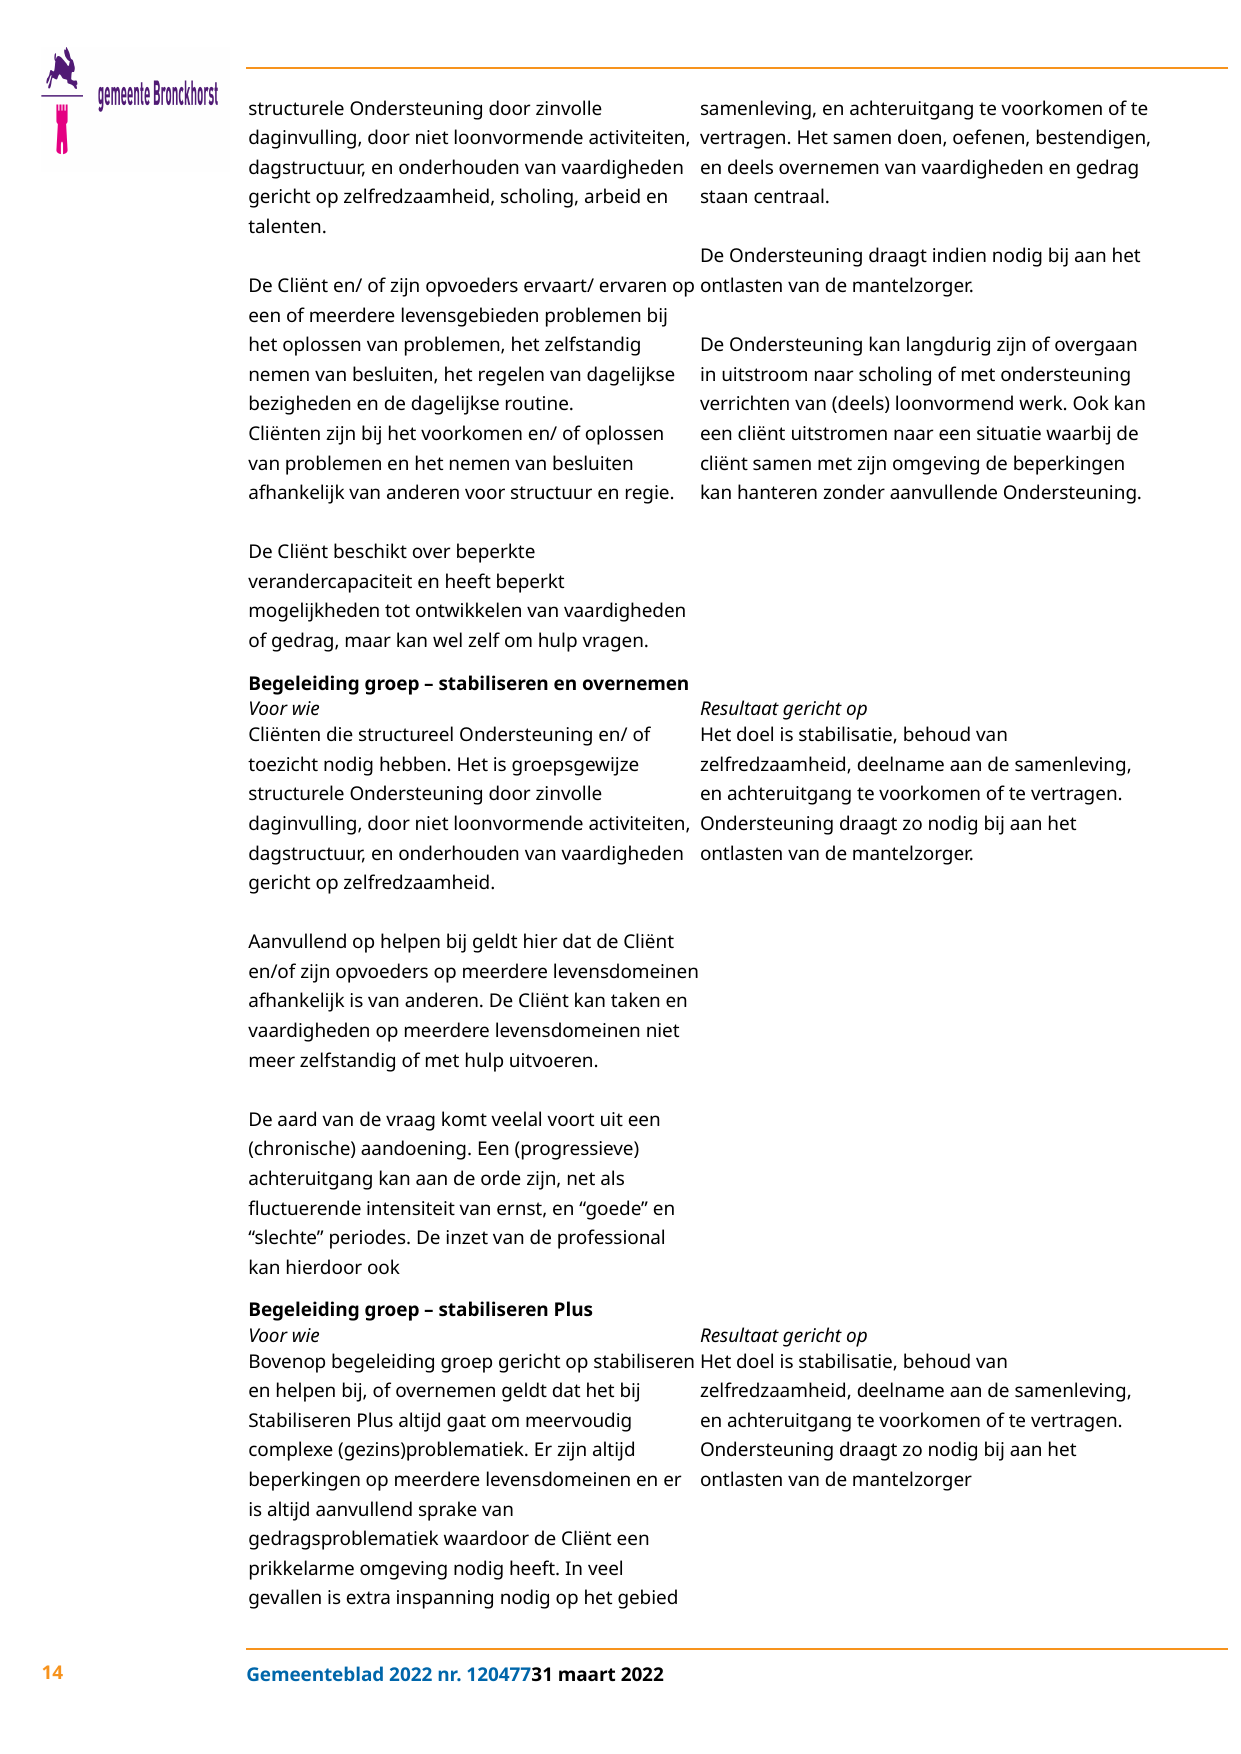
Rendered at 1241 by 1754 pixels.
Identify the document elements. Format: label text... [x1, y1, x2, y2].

table_cell Het doel is stabilisatie, behoud van zelfredzaamheid, deelname aan de samenleving, en achteruitgang te voorkomen of te vertragen. Ondersteuning draagt zo nodig bij aan het ontlasten van de mantelzorger [700, 1348, 1152, 1610]
text Begeleiding groep – stabiliseren en overnemen [248, 670, 1152, 696]
table_header Resultaat gericht op [700, 1322, 1152, 1348]
table_header Voor wie [248, 696, 700, 721]
text Begeleiding groep – stabiliseren Plus [248, 1296, 1152, 1322]
table_cell Het doel is stabilisatie, behoud van zelfredzaamheid, deelname aan de samenleving, en achteruitgang te voorkomen of te vertragen. Ondersteuning draagt zo nodig bij aan het ontlasten van de mantelzorger. [700, 721, 1152, 1279]
table_header Resultaat gericht op [700, 696, 1152, 721]
table_cell Bovenop begeleiding groep gericht op stabiliseren en helpen bij, of overnemen geldt dat het bij Stabiliseren Plus altijd gaat om meervoudig complexe (gezins)problematiek. Er zijn altijd beperkingen op meerdere levensdomeinen en er is altijd aanvullend sprake van gedragsproblematiek waardoor de Cliënt een prikkelarme omgeving nodig heeft. In veel gevallen is extra inspanning nodig op het gebied [248, 1348, 700, 1610]
picture [41, 47, 231, 172]
table_cell structurele Ondersteuning door zinvolle daginvulling, door niet loonvormende activiteiten, dagstructuur, en onderhouden van vaardigheden gericht op zelfredzaamheid, scholing, arbeid en talenten. De Cliënt en/ of zijn opvoeders ervaart/ ervaren op een of meerdere levensgebieden problemen bij het oplossen van problemen, het zelfstandig nemen van besluiten, het regelen van dagelijkse bezigheden en de dagelijkse routine. Cliënten zijn bij het voorkomen en/ of oplossen van problemen en het nemen van besluiten afhankelijk van anderen voor structuur en regie. De Cliënt beschikt over beperkte verandercapaciteit en heeft beperkt mogelijkheden tot ontwikkelen van vaardigheden of gedrag, maar kan wel zelf om hulp vragen. [248, 95, 700, 653]
table_header Voor wie [248, 1322, 700, 1348]
table_cell samenleving, en achteruitgang te voorkomen of te vertragen. Het samen doen, oefenen, bestendigen, en deels overnemen van vaardigheden en gedrag staan centraal. De Ondersteuning draagt indien nodig bij aan het ontlasten van de mantelzorger. De Ondersteuning kan langdurig zijn of overgaan in uitstroom naar scholing of met ondersteuning verrichten van (deels) loonvormend werk. Ook kan een cliënt uitstromen naar een situatie waarbij de cliënt samen met zijn omgeving de beperkingen kan hanteren zonder aanvullende Ondersteuning. [700, 95, 1152, 653]
table_cell Cliënten die structureel Ondersteuning en/ of toezicht nodig hebben. Het is groepsgewijze structurele Ondersteuning door zinvolle daginvulling, door niet loonvormende activiteiten, dagstructuur, en onderhouden van vaardigheden gericht op zelfredzaamheid. Aanvullend op helpen bij geldt hier dat de Cliënt en/of zijn opvoeders op meerdere levensdomeinen afhankelijk is van anderen. De Cliënt kan taken en vaardigheden op meerdere levensdomeinen niet meer zelfstandig of met hulp uitvoeren. De aard van de vraag komt veelal voort uit een (chronische) aandoening. Een (progressieve) achteruitgang kan aan de orde zijn, net als fluctuerende intensiteit van ernst, en “goede” en “slechte” periodes. De inzet van de professional kan hierdoor ook [248, 721, 700, 1279]
